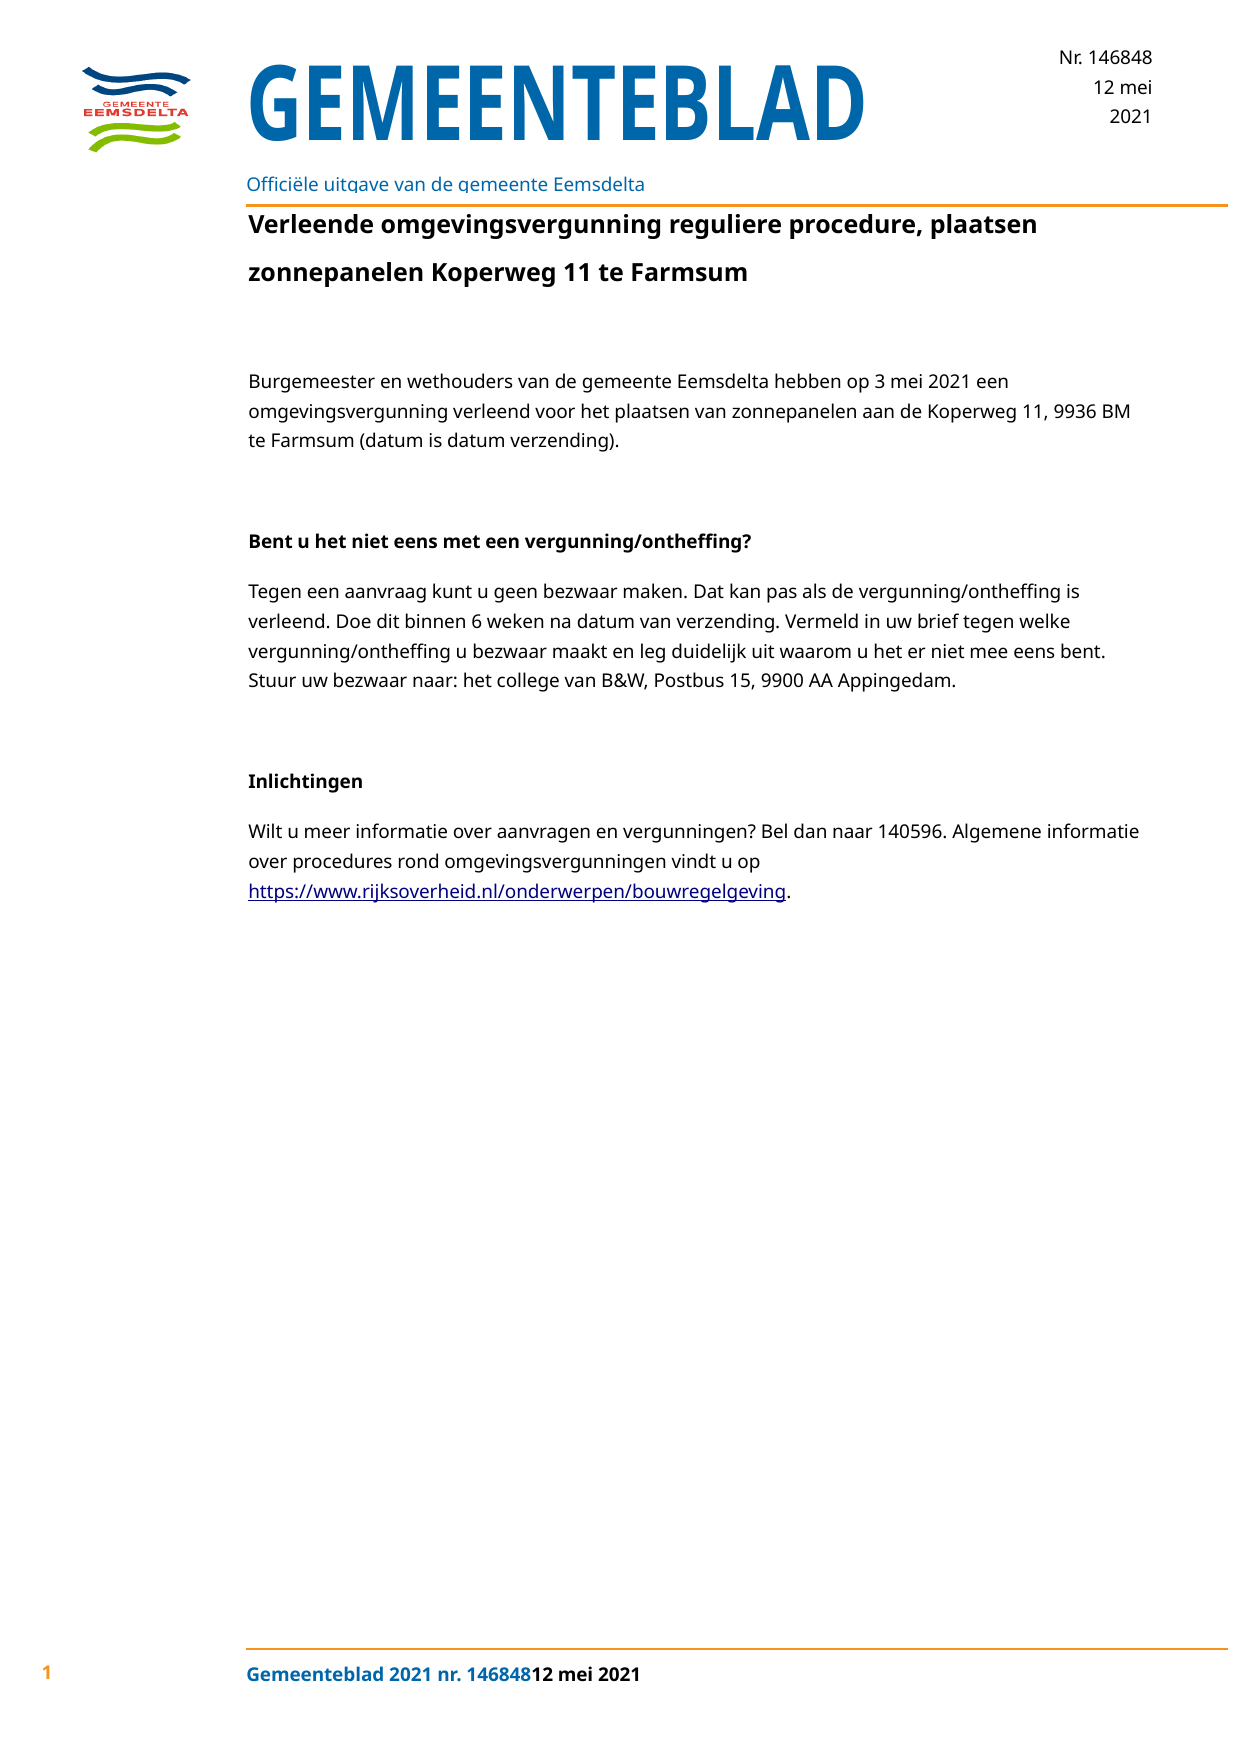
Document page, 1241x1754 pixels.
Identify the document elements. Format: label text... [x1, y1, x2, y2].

picture [41, 47, 231, 172]
text Inlichtingen [248, 768, 1152, 794]
text Tegen een aanvraag kunt u geen bezwaar maken. Dat kan pas als de vergunning/ontheffing is verleend. Doe dit binnen 6 weken na datum van verzending. Vermeld in uw brief tegen welke vergunning/ontheffing u bezwaar maakt en leg duidelijk uit waarom u het er niet mee eens bent. Stuur uw bezwaar naar: het college van B&W, Postbus 15, 9900 AA Appingedam. [248, 579, 1152, 693]
text Bent u het niet eens met een vergunning/ontheffing? [248, 528, 1152, 554]
text Burgemeester en wethouders van de gemeente Eemsdelta hebben op 3 mei 2021 een omgevingsvergunning verleend voor het plaatsen van zonnepanelen aan de Koperweg 11, 9936 BM te Farmsum (datum is datum verzending). [248, 368, 1152, 453]
text Wilt u meer informatie over aanvragen en vergunningen? Bel dan naar 140596. Algemene informatie over procedures rond omgevingsvergunningen vindt u op https://www.rijksoverheid.nl/onderwerpen/bouwregelgeving. [248, 819, 1152, 904]
text Verleende omgevingsvergunning reguliere procedure, plaatsen zonnepanelen Koperweg 11 te Farmsum [248, 207, 1152, 288]
